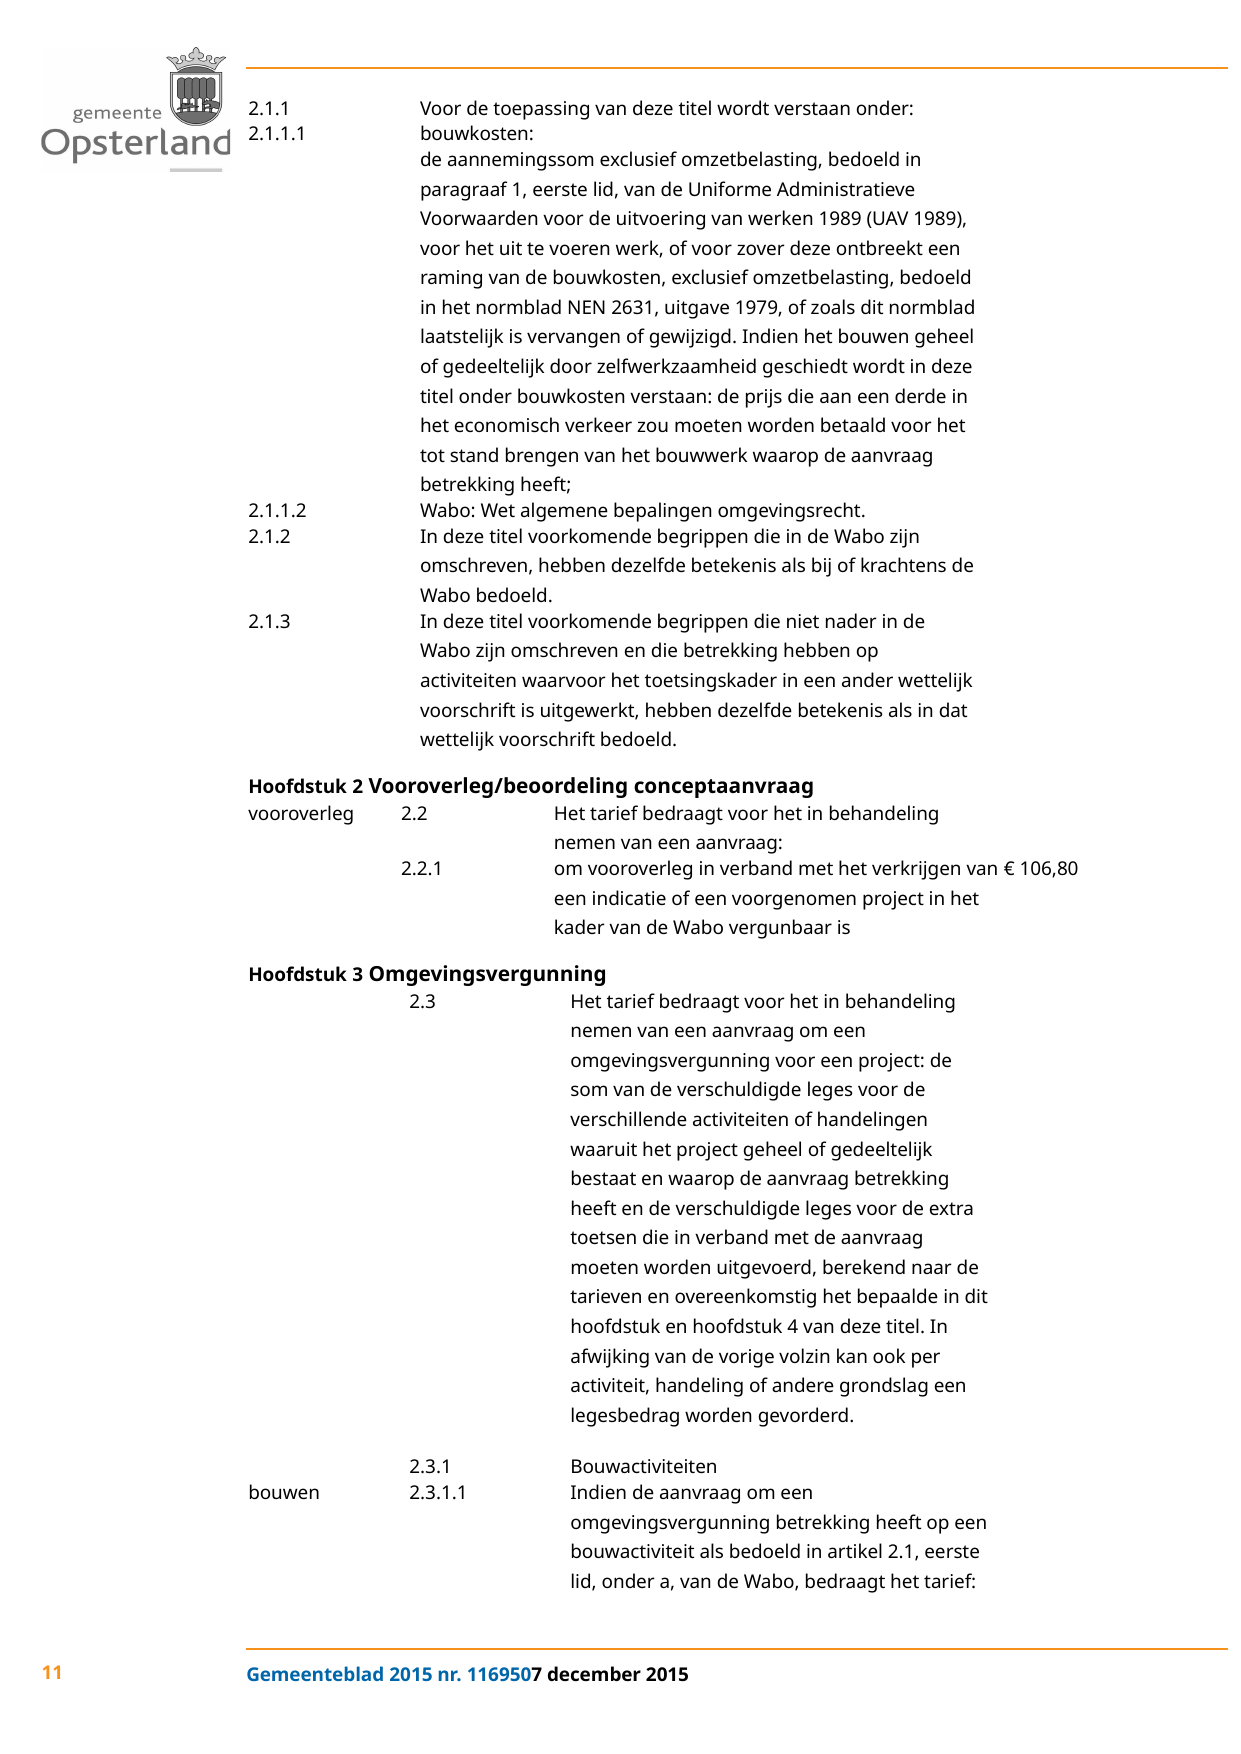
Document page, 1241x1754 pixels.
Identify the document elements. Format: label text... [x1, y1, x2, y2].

table_cell bouwen [248, 1479, 409, 1594]
table_cell 2.3.1 [409, 1454, 570, 1479]
table_cell [991, 1479, 1152, 1594]
table_cell [980, 608, 1152, 752]
table_cell 2.1.2 [248, 523, 420, 608]
table_header 2.2 [401, 800, 554, 855]
table_header [991, 988, 1152, 1428]
table_cell € 106,80 [999, 855, 1152, 940]
table_cell [991, 1454, 1152, 1479]
text Hoofdstuk 2 Vooroverleg/beoordeling conceptaanvraag [248, 771, 1152, 800]
table_header Het tarief bedraagt voor het in behandeling nemen van een aanvraag: [554, 800, 999, 855]
picture [41, 47, 231, 172]
table_cell [248, 146, 420, 497]
table_cell [991, 1428, 1152, 1453]
table_cell [570, 1428, 991, 1453]
table_header 2.1.1 [248, 95, 420, 121]
table_cell de aannemingssom exclusief omzetbelasting, bedoeld in paragraaf 1, eerste lid, van de Uniforme Administratieve Voorwaarden voor de uitvoering van werken 1989 (UAV 1989), voor het uit te voeren werk, of voor zover deze ontbreekt een raming van de bouwkosten, exclusief omzetbelasting, bedoeld in het normblad NEN 2631, uitgave 1979, of zoals dit normblad laatstelijk is vervangen of gewijzigd. Indien het bouwen geheel of gedeeltelijk door zelfwerkzaamheid geschiedt wordt in deze titel onder bouwkosten verstaan: de prijs die aan een derde in het economisch verkeer zou moeten worden betaald voor het tot stand brengen van het bouwwerk waarop de aanvraag betrekking heeft; [420, 146, 980, 497]
table_cell om vooroverleg in verband met het verkrijgen van een indicatie of een voorgenomen project in het kader van de Wabo vergunbaar is [554, 855, 999, 940]
table_cell [980, 121, 1152, 146]
table_cell [980, 146, 1152, 497]
table_header Voor de toepassing van deze titel wordt verstaan onder: [420, 95, 980, 121]
table_header [999, 800, 1152, 855]
table_header 2.3 [409, 988, 570, 1428]
table_cell In deze titel voorkomende begrippen die niet nader in de Wabo zijn omschreven en die betrekking hebben op activiteiten waarvoor het toetsingskader in een ander wettelijk voorschrift is uitgewerkt, hebben dezelfde betekenis als in dat wettelijk voorschrift bedoeld. [420, 608, 980, 752]
table_cell [248, 1454, 409, 1479]
table_cell [248, 1428, 409, 1453]
table_header Het tarief bedraagt voor het in behandeling nemen van een aanvraag om een omgevingsvergunning voor een project: de som van de verschuldigde leges voor de verschillende activiteiten of handelingen waaruit het project geheel of gedeeltelijk bestaat en waarop de aanvraag betrekking heeft en de verschuldigde leges voor de extra toetsen die in verband met de aanvraag moeten worden uitgevoerd, berekend naar de tarieven en overeenkomstig het bepaalde in dit hoofdstuk en hoofdstuk 4 van deze titel. In afwijking van de vorige volzin kan ook per activiteit, handeling of andere grondslag een legesbedrag worden gevorderd. [570, 988, 991, 1428]
table_cell [980, 498, 1152, 523]
table_cell In deze titel voorkomende begrippen die in de Wabo zijn omschreven, hebben dezelfde betekenis als bij of krachtens de Wabo bedoeld. [420, 523, 980, 608]
text Hoofdstuk 3 Omgevingsvergunning [248, 959, 1152, 988]
table_cell 2.2.1 [401, 855, 554, 940]
table_cell Bouwactiviteiten [570, 1454, 991, 1479]
table_cell 2.1.3 [248, 608, 420, 752]
table_header [248, 988, 409, 1428]
table_cell Wabo: Wet algemene bepalingen omgevingsrecht. [420, 498, 980, 523]
table_header [980, 95, 1152, 121]
table_cell 2.3.1.1 [409, 1479, 570, 1594]
table_cell bouwkosten: [420, 121, 980, 146]
table_cell [980, 523, 1152, 608]
table_cell [248, 855, 401, 940]
table_cell Indien de aanvraag om een omgevingsvergunning betrekking heeft op een bouwactiviteit als bedoeld in artikel 2.1, eerste lid, onder a, van de Wabo, bedraagt het tarief: [570, 1479, 991, 1594]
table_cell 2.1.1.2 [248, 498, 420, 523]
table_header vooroverleg [248, 800, 401, 855]
table_cell [409, 1428, 570, 1453]
table_cell 2.1.1.1 [248, 121, 420, 146]
